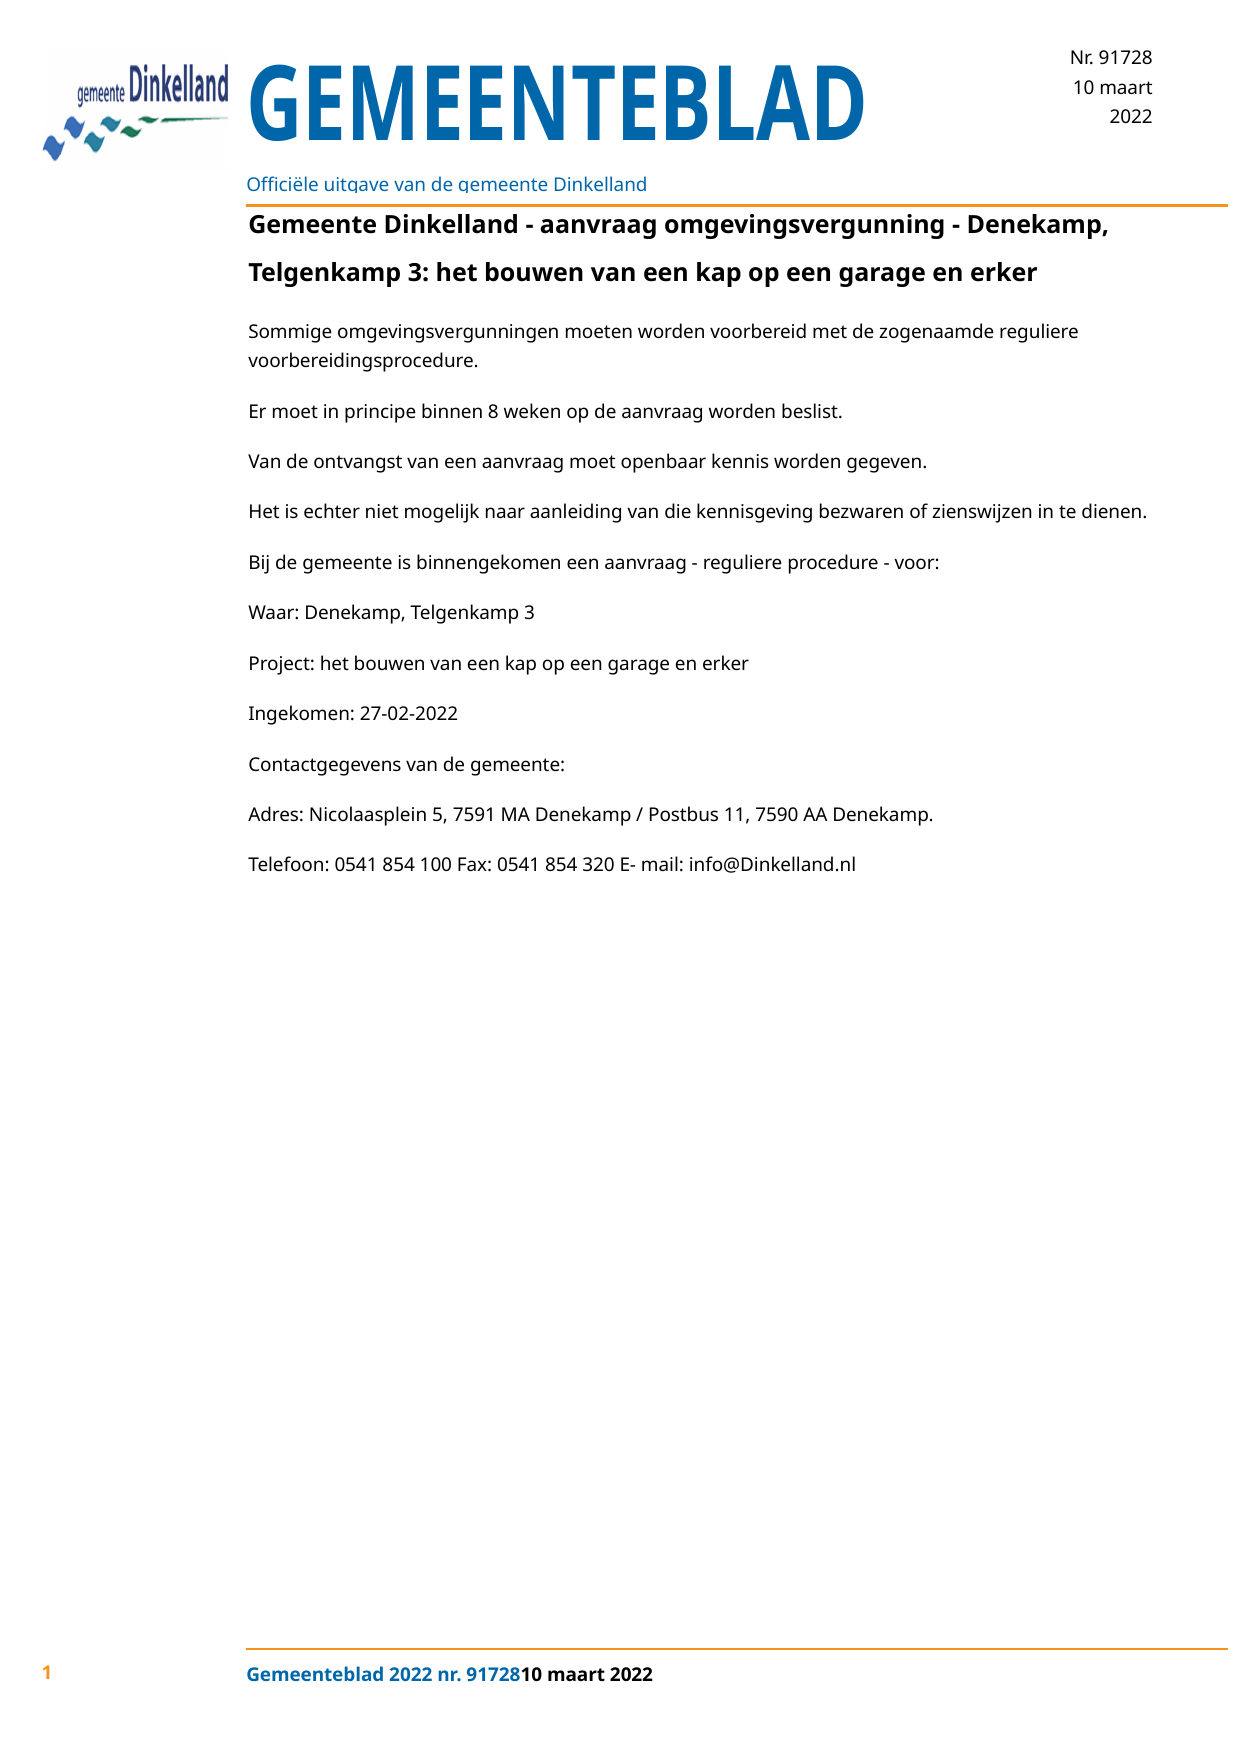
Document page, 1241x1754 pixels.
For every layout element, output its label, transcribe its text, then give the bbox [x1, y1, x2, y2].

text Gemeente Dinkelland - aanvraag omgevingsvergunning - Denekamp, Telgenkamp 3: het bouwen van een kap op een garage en erker [248, 207, 1152, 288]
picture [41, 47, 231, 172]
text Contactgegevens van de gemeente: [248, 751, 1152, 777]
text Het is echter niet mogelijk naar aanleiding van die kennisgeving bezwaren of zienswijzen in te dienen. [248, 499, 1152, 524]
text Telefoon: 0541 854 100 Fax: 0541 854 320 E- mail: info@Dinkelland.nl [248, 852, 1152, 877]
text Er moet in principe binnen 8 weken op de aanvraag worden beslist. [248, 398, 1152, 424]
text Ingekomen: 27-02-2022 [248, 700, 1152, 726]
text Bij de gemeente is binnengekomen een aanvraag - reguliere procedure - voor: [248, 549, 1152, 575]
text Waar: Denekamp, Telgenkamp 3 [248, 599, 1152, 625]
text Adres: Nicolaasplein 5, 7591 MA Denekamp / Postbus 11, 7590 AA Denekamp. [248, 801, 1152, 827]
text Project: het bouwen van een kap op een garage en erker [248, 650, 1152, 676]
text Sommige omgevingsvergunningen moeten worden voorbereid met de zogenaamde reguliere voorbereidingsprocedure. [248, 318, 1152, 373]
text Van de ontvangst van een aanvraag moet openbaar kennis worden gegeven. [248, 448, 1152, 474]
